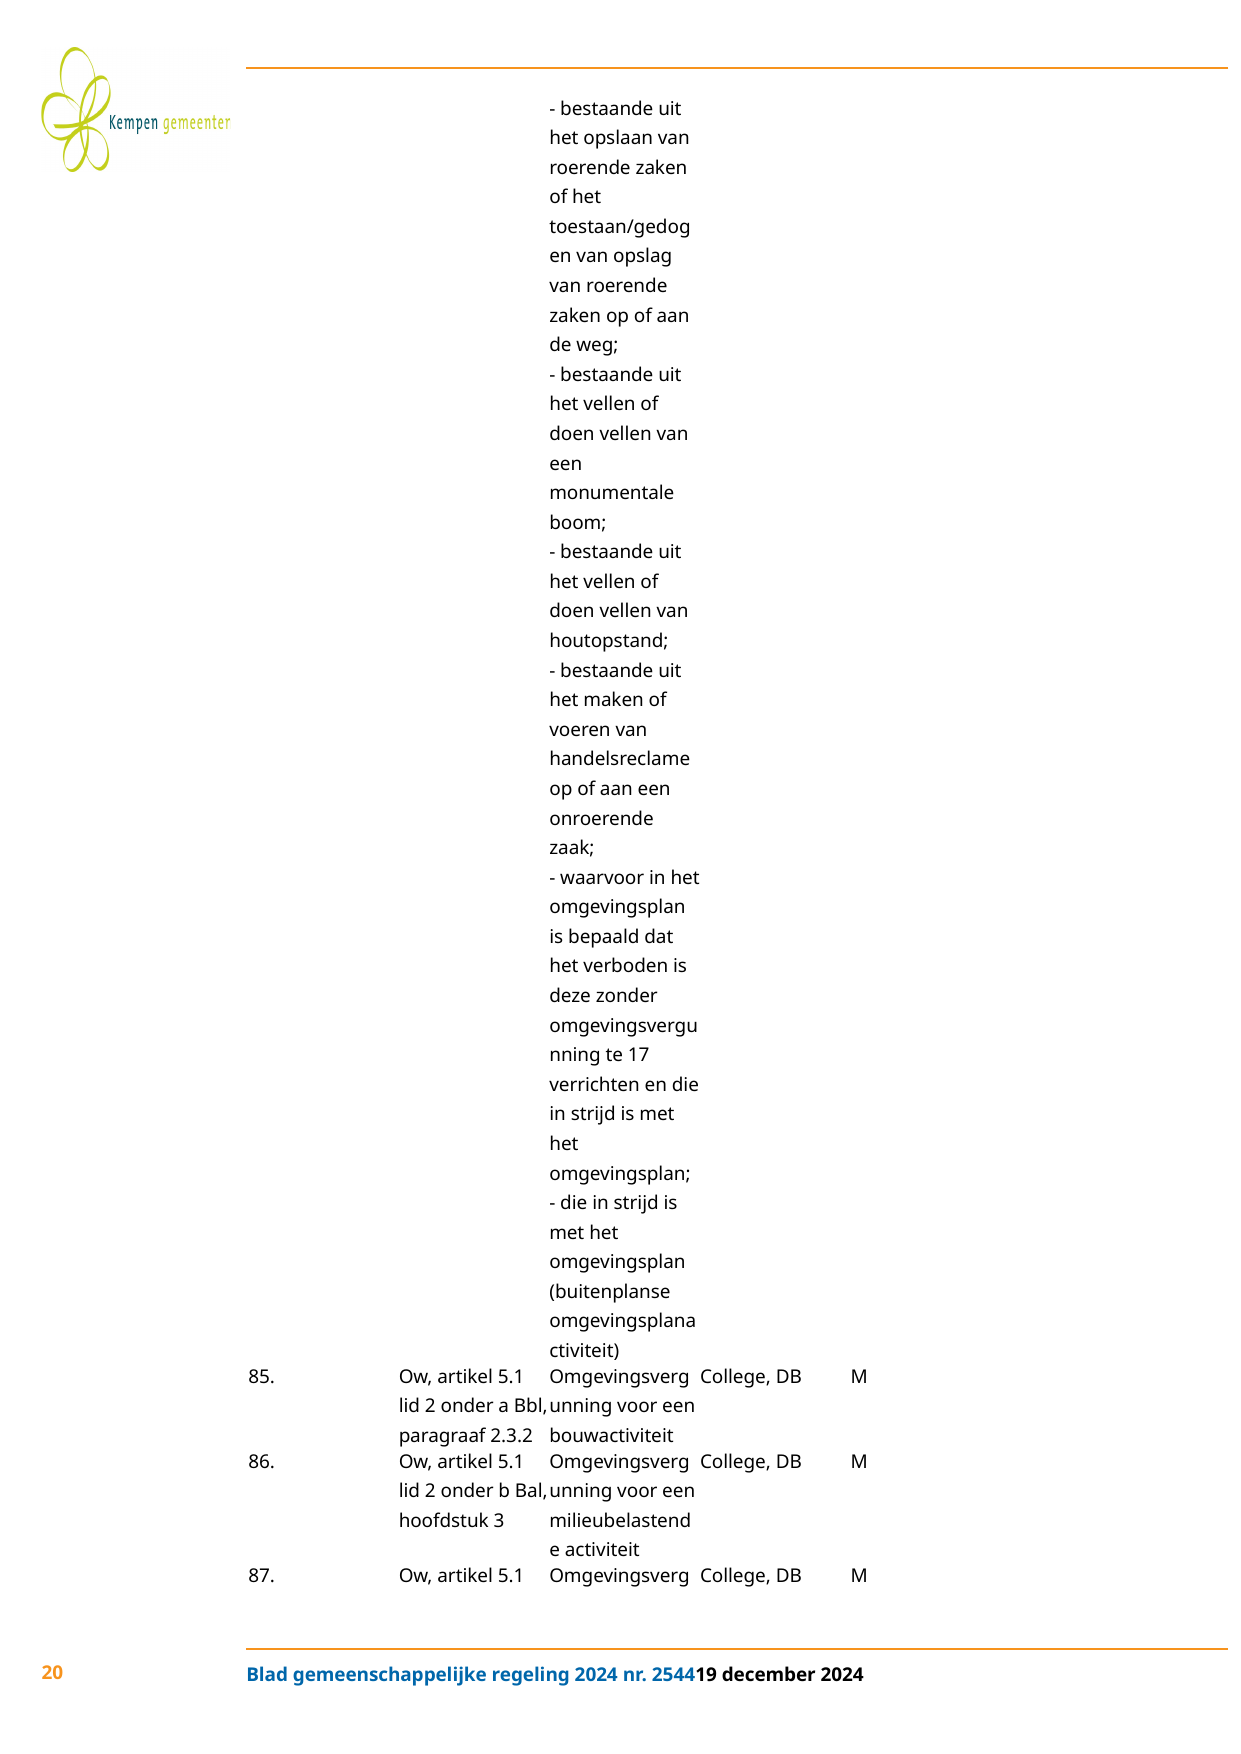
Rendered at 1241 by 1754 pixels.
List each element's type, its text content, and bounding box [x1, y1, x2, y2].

table_cell Omgevingsverg [549, 1563, 700, 1588]
table_cell M [850, 1563, 1001, 1588]
table_cell Ow, artikel 5.1 lid 2 onder a Bbl, paragraaf 2.3.2 [399, 1363, 549, 1448]
table_cell M [850, 1448, 1001, 1562]
table_cell 87. [248, 1563, 398, 1588]
table_cell 85. [248, 1363, 398, 1448]
table_cell [1001, 95, 1152, 1363]
table_cell 86. [248, 1448, 398, 1562]
table_cell Omgevingsvergunning voor een bouwactiviteit [549, 1363, 700, 1448]
table_cell [1001, 1563, 1152, 1588]
table_cell Omgevingsvergunning voor een milieubelastende activiteit [549, 1448, 700, 1562]
table_cell [850, 95, 1001, 1363]
table_cell [248, 95, 398, 1363]
table_cell [399, 95, 549, 1363]
table_cell [1001, 1363, 1152, 1448]
table_cell [1001, 1448, 1152, 1562]
table_cell Ow, artikel 5.1 [399, 1563, 549, 1588]
table_cell [700, 95, 850, 1363]
table_cell College, DB [700, 1363, 850, 1448]
table_cell Ow, artikel 5.1 lid 2 onder b Bal, hoofdstuk 3 [399, 1448, 549, 1562]
table_cell College, DB [700, 1448, 850, 1562]
table_cell - bestaande uit het opslaan van roerende zaken of het toestaan/gedogen van opslag van roerende zaken op of aan de weg; - bestaande uit het vellen of doen vellen van een monumentale boom; - bestaande uit het vellen of doen vellen van houtopstand; - bestaande uit het maken of voeren van handelsreclame op of aan een onroerende zaak; - waarvoor in het omgevingsplan is bepaald dat het verboden is deze zonder omgevingsvergunning te 17 verrichten en die in strijd is met het omgevingsplan; - die in strijd is met het omgevingsplan (buitenplanse omgevingsplanactiviteit) [549, 95, 700, 1363]
picture [41, 47, 231, 172]
table_cell College, DB [700, 1563, 850, 1588]
table_cell M [850, 1363, 1001, 1448]
